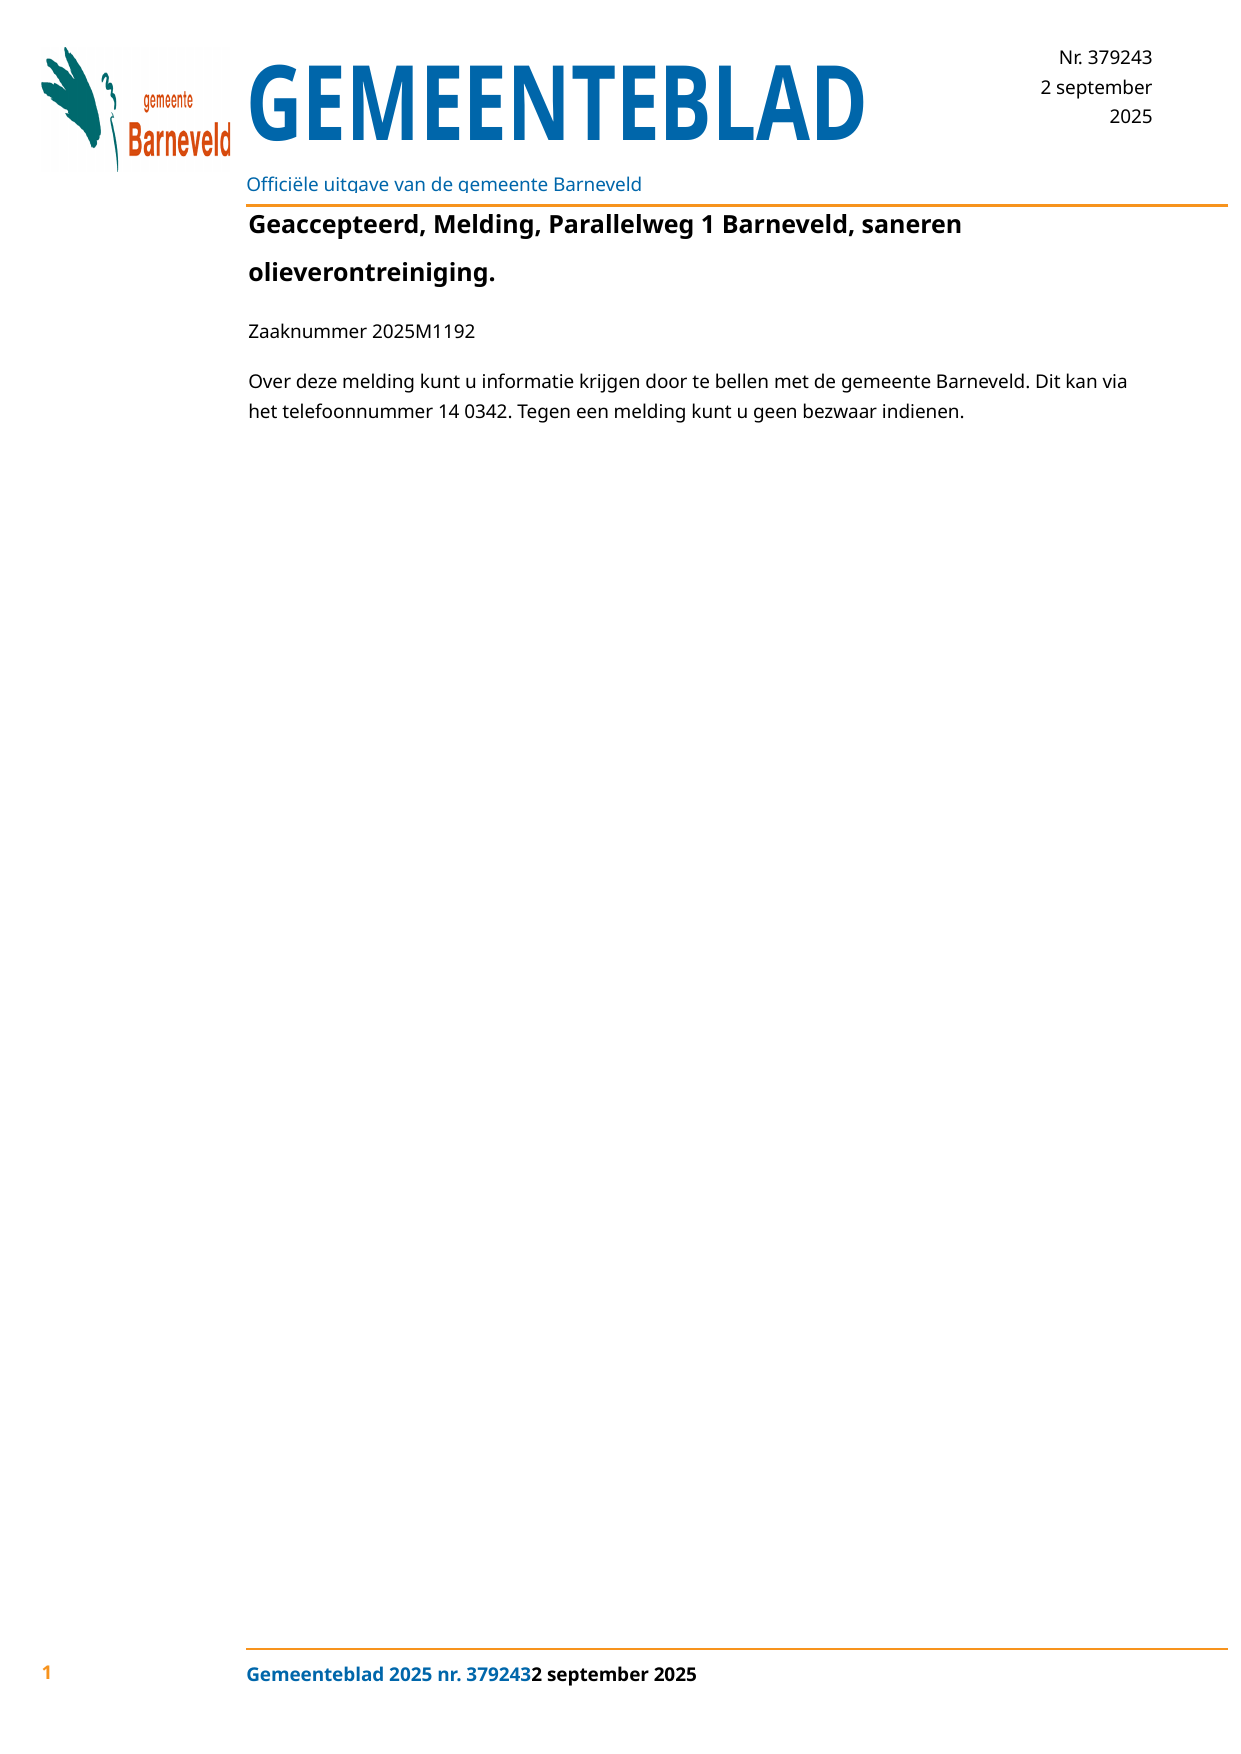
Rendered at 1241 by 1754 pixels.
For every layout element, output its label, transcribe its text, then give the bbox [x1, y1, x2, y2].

picture [41, 47, 231, 172]
text Over deze melding kunt u informatie krijgen door te bellen met de gemeente Barneveld. Dit kan via het telefoonnummer 14 0342. Tegen een melding kunt u geen bezwaar indienen. [248, 368, 1152, 424]
text Zaaknummer 2025M1192 [248, 318, 1152, 344]
text Geaccepteerd, Melding, Parallelweg 1 Barneveld, saneren olieverontreiniging. [248, 207, 1152, 288]
